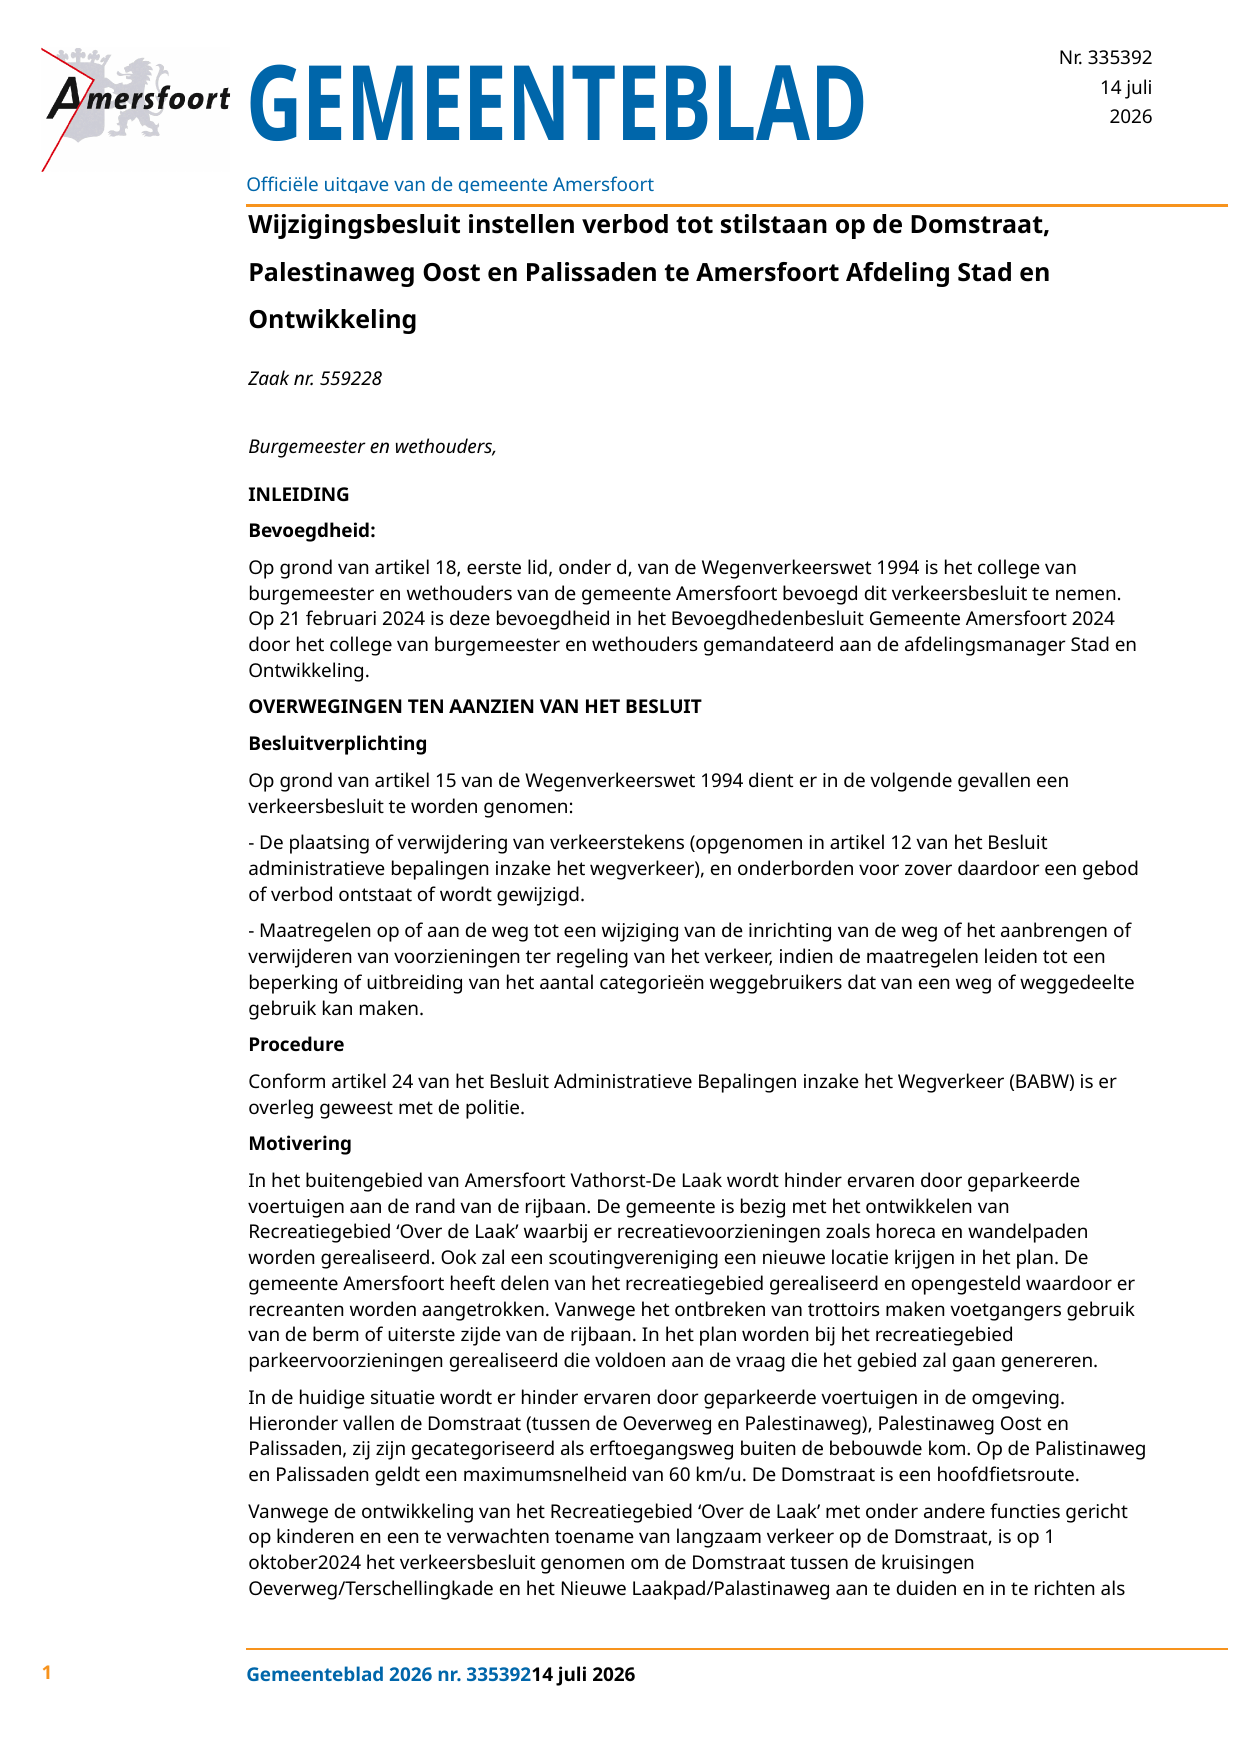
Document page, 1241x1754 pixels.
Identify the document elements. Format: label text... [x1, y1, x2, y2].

text - Maatregelen op of aan de weg tot een wijziging van de inrichting van de weg of het aanbrengen of verwijderen van voorzieningen ter regeling van het verkeer, indien de maatregelen leiden tot een beperking of uitbreiding van het aantal categorieën weggebruikers dat van een weg of weggedeelte gebruik kan maken. [248, 918, 1152, 1021]
picture [41, 47, 231, 172]
text Op grond van artikel 15 van de Wegenverkeerswet 1994 dient er in de volgende gevallen een verkeersbesluit te worden genomen: [248, 767, 1152, 818]
text Op grond van artikel 18, eerste lid, onder d, van de Wegenverkeerswet 1994 is het college van burgemeester en wethouders van de gemeente Amersfoort bevoegd dit verkeersbesluit te nemen. Op 21 februari 2024 is deze bevoegdheid in het Bevoegdhedenbesluit Gemeente Amersfoort 2024 door het college van burgemeester en wethouders gemandateerd aan de afdelingsmanager Stad en Ontwikkeling. [248, 554, 1152, 683]
text Bevoegdheid: [248, 517, 1152, 543]
text INLEIDING [248, 481, 1152, 507]
text Vanwege de ontwikkeling van het Recreatiegebied ‘Over de Laak’ met onder andere functies gericht op kinderen en een te verwachten toename van langzaam verkeer op de Domstraat, is op 1 oktober2024 het verkeersbesluit genomen om de Domstraat tussen de kruisingen Oeverweg/Terschellingkade en het Nieuwe Laakpad/Palastinaweg aan te duiden en in te richten als [248, 1498, 1152, 1601]
text - De plaatsing of verwijdering van verkeerstekens (opgenomen in artikel 12 van het Besluit administratieve bepalingen inzake het wegverkeer), en onderborden voor zover daardoor een gebod of verbod ontstaat of wordt gewijzigd. [248, 829, 1152, 907]
text OVERWEGINGEN TEN AANZIEN VAN HET BESLUIT [248, 694, 1152, 719]
text Procedure [248, 1031, 1152, 1057]
text In het buitengebied van Amersfoort Vathorst-De Laak wordt hinder ervaren door geparkeerde voertuigen aan de rand van de rijbaan. De gemeente is bezig met het ontwikkelen van Recreatiegebied ‘Over de Laak’ waarbij er recreatievoorzieningen zoals horeca en wandelpaden worden gerealiseerd. Ook zal een scoutingvereniging een nieuwe locatie krijgen in het plan. De gemeente Amersfoort heeft delen van het recreatiegebied gerealiseerd en opengesteld waardoor er recreanten worden aangetrokken. Vanwege het ontbreken van trottoirs maken voetgangers gebruik van de berm of uiterste zijde van de rijbaan. In het plan worden bij het recreatiegebied parkeervoorzieningen gerealiseerd die voldoen aan de vraag die het gebied zal gaan genereren. [248, 1167, 1152, 1373]
text Burgemeester en wethouders, [248, 433, 1152, 459]
text Wijzigingsbesluit instellen verbod tot stilstaan op de Domstraat, Palestinaweg Oost en Palissaden te Amersfoort Afdeling Stad en Ontwikkeling [248, 207, 1152, 336]
text Motivering [248, 1131, 1152, 1156]
text Conform artikel 24 van het Besluit Administratieve Bepalingen inzake het Wegverkeer (BABW) is er overleg geweest met de politie. [248, 1068, 1152, 1119]
text Zaak nr. 559228 [248, 366, 1152, 391]
text In de huidige situatie wordt er hinder ervaren door geparkeerde voertuigen in de omgeving. Hieronder vallen de Domstraat (tussen de Oeverweg en Palestinaweg), Palestinaweg Oost en Palissaden, zij zijn gecategoriseerd als erftoegangsweg buiten de bebouwde kom. Op de Palistinaweg en Palissaden geldt een maximumsnelheid van 60 km/u. De Domstraat is een hoofdfietsroute. [248, 1384, 1152, 1487]
text Besluitverplichting [248, 730, 1152, 756]
